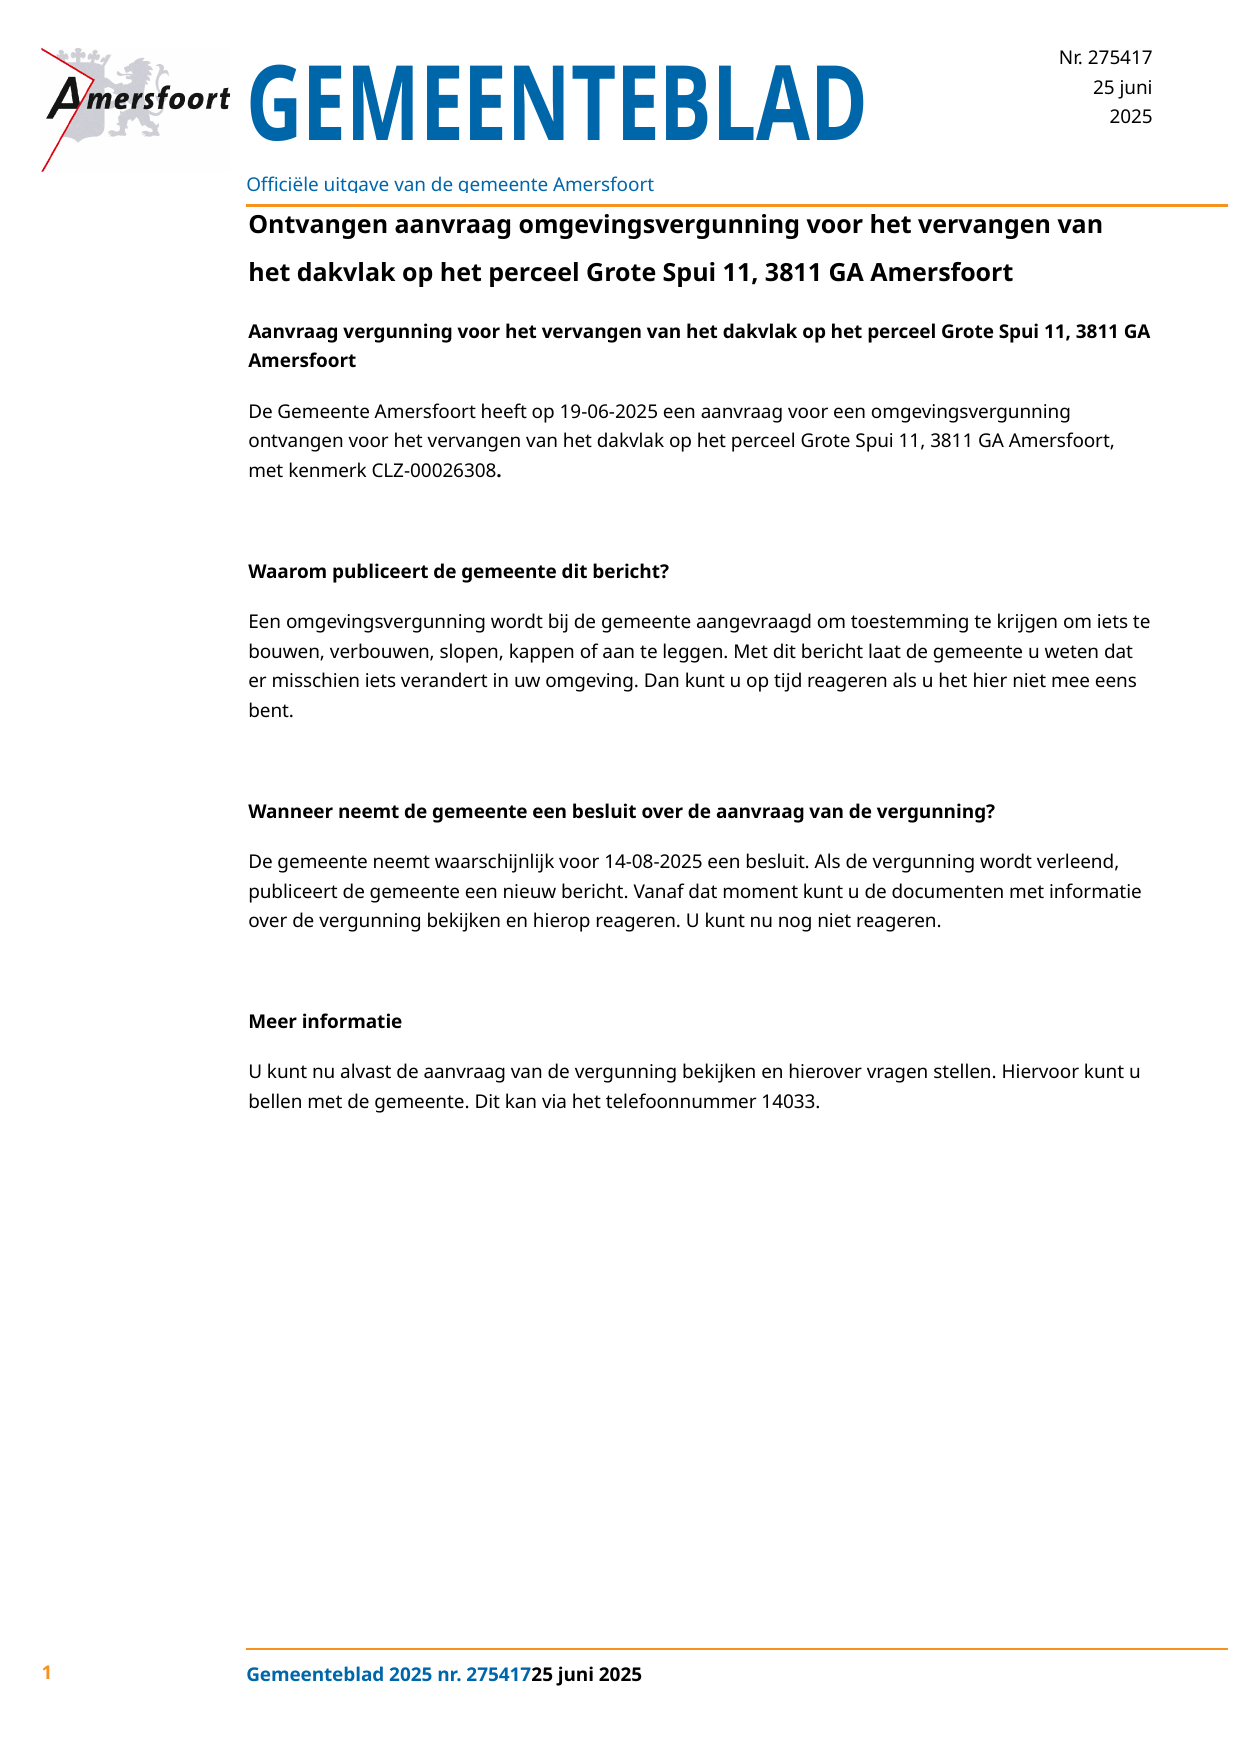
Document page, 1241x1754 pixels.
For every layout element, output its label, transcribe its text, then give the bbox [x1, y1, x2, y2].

text Wanneer neemt de gemeente een besluit over de aanvraag van de vergunning? [248, 798, 1152, 824]
text De gemeente neemt waarschijnlijk voor 14-08-2025 een besluit. Als de vergunning wordt verleend, publiceert de gemeente een nieuw bericht. Vanaf dat moment kunt u de documenten met informatie over de vergunning bekijken en hierop reageren. U kunt nu nog niet reageren. [248, 848, 1152, 933]
text Een omgevingsvergunning wordt bij de gemeente aangevraagd om toestemming te krijgen om iets te bouwen, verbouwen, slopen, kappen of aan te leggen. Met dit bericht laat de gemeente u weten dat er misschien iets verandert in uw omgeving. Dan kunt u op tijd reageren als u het hier niet mee eens bent. [248, 608, 1152, 723]
text De Gemeente Amersfoort heeft op 19-06-2025 een aanvraag voor een omgevingsvergunning ontvangen voor het vervangen van het dakvlak op het perceel Grote Spui 11, 3811 GA Amersfoort, met kenmerk CLZ-00026308. [248, 398, 1152, 483]
picture [41, 47, 231, 172]
text Aanvraag vergunning voor het vervangen van het dakvlak op het perceel Grote Spui 11, 3811 GA Amersfoort [248, 318, 1152, 373]
text Waarom publiceert de gemeente dit bericht? [248, 558, 1152, 584]
text Ontvangen aanvraag omgevingsvergunning voor het vervangen van het dakvlak op het perceel Grote Spui 11, 3811 GA Amersfoort [248, 207, 1152, 288]
text U kunt nu alvast de aanvraag van de vergunning bekijken en hierover vragen stellen. Hiervoor kunt u bellen met de gemeente. Dit kan via het telefoonnummer 14033. [248, 1059, 1152, 1114]
text Meer informatie [248, 1008, 1152, 1034]
